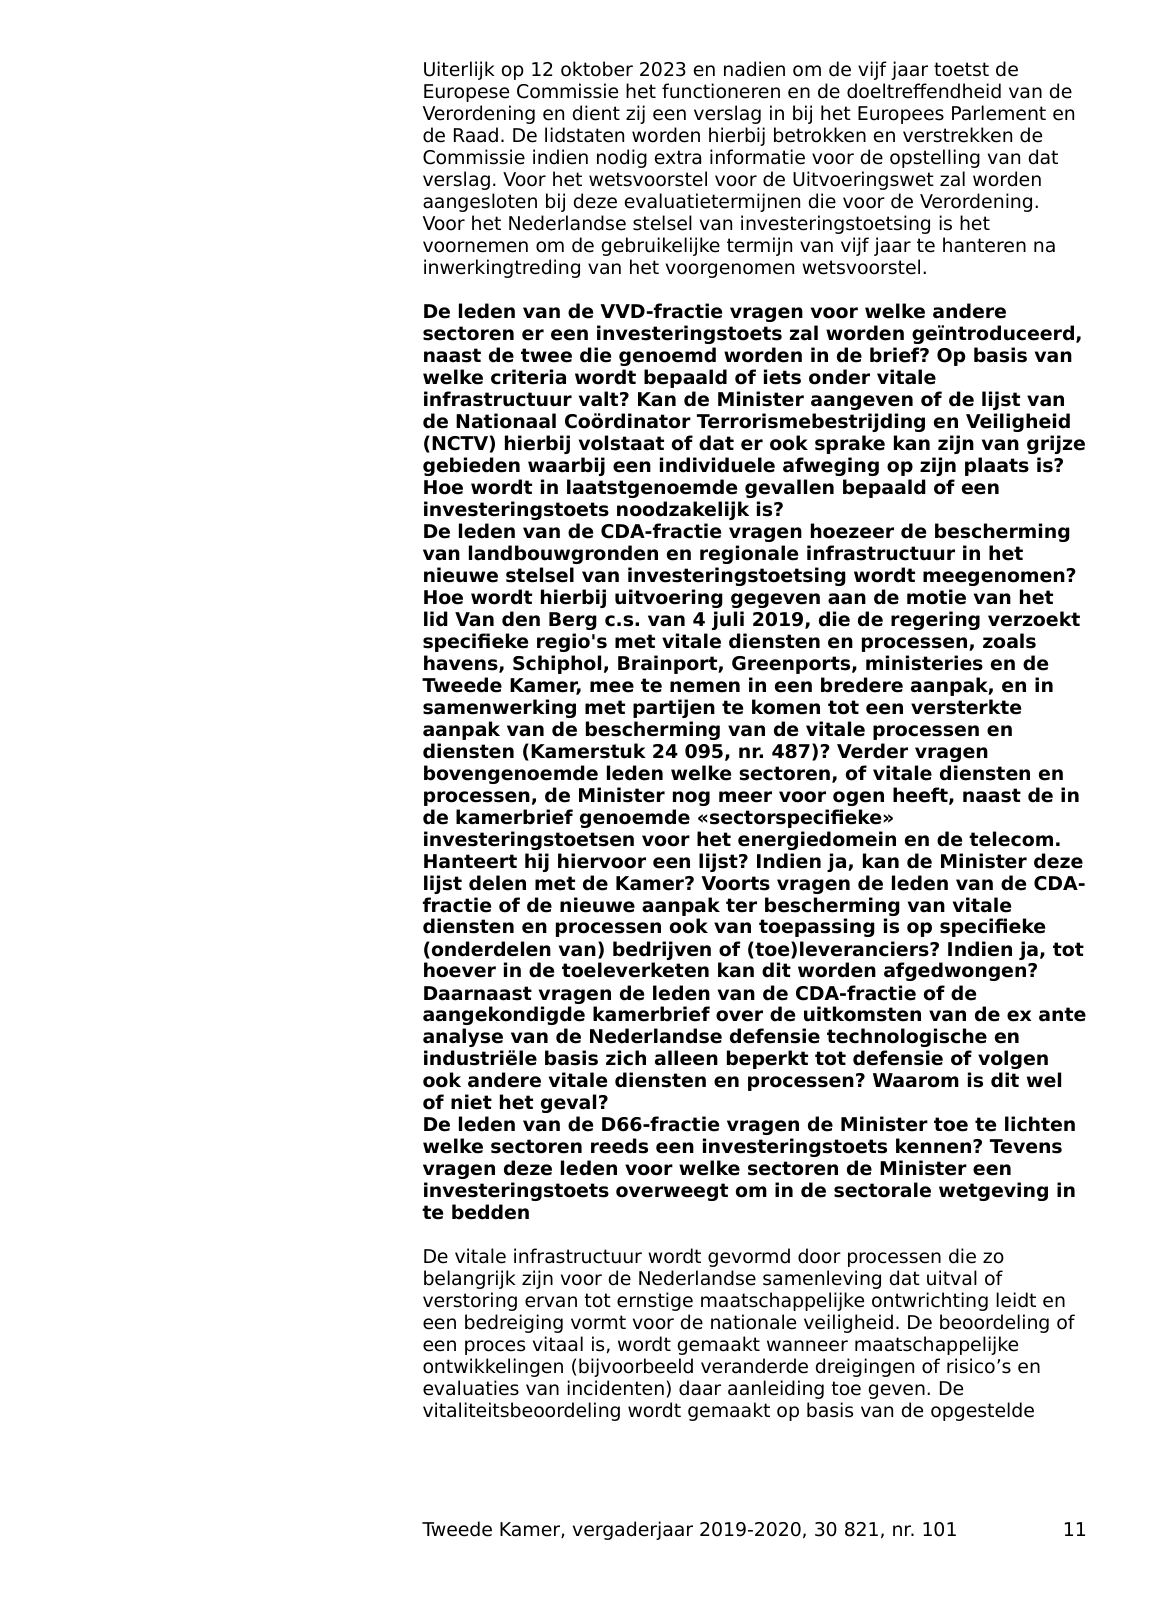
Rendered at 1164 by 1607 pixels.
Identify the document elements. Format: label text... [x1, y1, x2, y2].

text De leden van de CDA-fractie vragen hoezeer de bescherming van landbouwgronden en regionale infrastructuur in het nieuwe stelsel van investeringstoetsing wordt meegenomen? Hoe wordt hierbij uitvoering gegeven aan de motie van het lid Van den Berg c.s. van 4 juli 2019, die de regering verzoekt specifieke regio's met vitale diensten en processen, zoals havens, Schiphol, Brainport, Greenports, ministeries en de Tweede Kamer, mee te nemen in een bredere aanpak, en in samenwerking met partijen te komen tot een versterkte aanpak van de bescherming van de vitale processen en diensten (Kamerstuk 24 095, nr. 487)? Verder vragen bovengenoemde leden welke sectoren, of vitale diensten en processen, de Minister nog meer voor ogen heeft, naast de in de kamerbrief genoemde «sectorspecifieke» investeringstoetsen voor het energiedomein en de telecom. Hanteert hij hiervoor een lijst? Indien ja, kan de Minister deze lijst delen met de Kamer? Voorts vragen de leden van de CDA-fractie of de nieuwe aanpak ter bescherming van vitale diensten en processen ook van toepassing is op specifieke (onderdelen van) bedrijven of (toe)leveranciers? Indien ja, tot hoever in de toeleverketen kan dit worden afgedwongen? Daarnaast vragen de leden van de CDA-fractie of de aangekondigde kamerbrief over de uitkomsten van de ex ante analyse van de Nederlandse defensie technologische en industriële basis zich alleen beperkt tot defensie of volgen ook andere vitale diensten en processen? Waarom is dit wel of niet het geval? [422, 521, 1087, 1114]
text De vitale infrastructuur wordt gevormd door processen die zo belangrijk zijn voor de Nederlandse samenleving dat uitval of verstoring ervan tot ernstige maatschappelijke ontwrichting leidt en een bedreiging vormt voor de nationale veiligheid. De beoordeling of een proces vitaal is, wordt gemaakt wanneer maatschappelijke ontwikkelingen (bijvoorbeeld veranderde dreigingen of risico’s en evaluaties van incidenten) daar aanleiding toe geven. De vitaliteitsbeoordeling wordt gemaakt op basis van de opgestelde [422, 1246, 1087, 1422]
text De leden van de D66-fractie vragen de Minister toe te lichten welke sectoren reeds een investeringstoets kennen? Tevens vragen deze leden voor welke sectoren de Minister een investeringstoets overweegt om in de sectorale wetgeving in te bedden [422, 1114, 1087, 1224]
text Uiterlijk op 12 oktober 2023 en nadien om de vijf jaar toetst de Europese Commissie het functioneren en de doeltreffendheid van de Verordening en dient zij een verslag in bij het Europees Parlement en de Raad. De lidstaten worden hierbij betrokken en verstrekken de Commissie indien nodig extra informatie voor de opstelling van dat verslag. Voor het wetsvoorstel voor de Uitvoeringswet zal worden aangesloten bij deze evaluatietermijnen die voor de Verordening. Voor het Nederlandse stelsel van investeringstoetsing is het voornemen om de gebruikelijke termijn van vijf jaar te hanteren na inwerkingtreding van het voorgenomen wetsvoorstel. [422, 59, 1087, 279]
text De leden van de VVD-fractie vragen voor welke andere sectoren er een investeringstoets zal worden geïntroduceerd, naast de twee die genoemd worden in de brief? Op basis van welke criteria wordt bepaald of iets onder vitale infrastructuur valt? Kan de Minister aangeven of de lijst van de Nationaal Coördinator Terrorismebestrijding en Veiligheid (NCTV) hierbij volstaat of dat er ook sprake kan zijn van grijze gebieden waarbij een individuele afweging op zijn plaats is? Hoe wordt in laatstgenoemde gevallen bepaald of een investeringstoets noodzakelijk is? [422, 301, 1087, 521]
